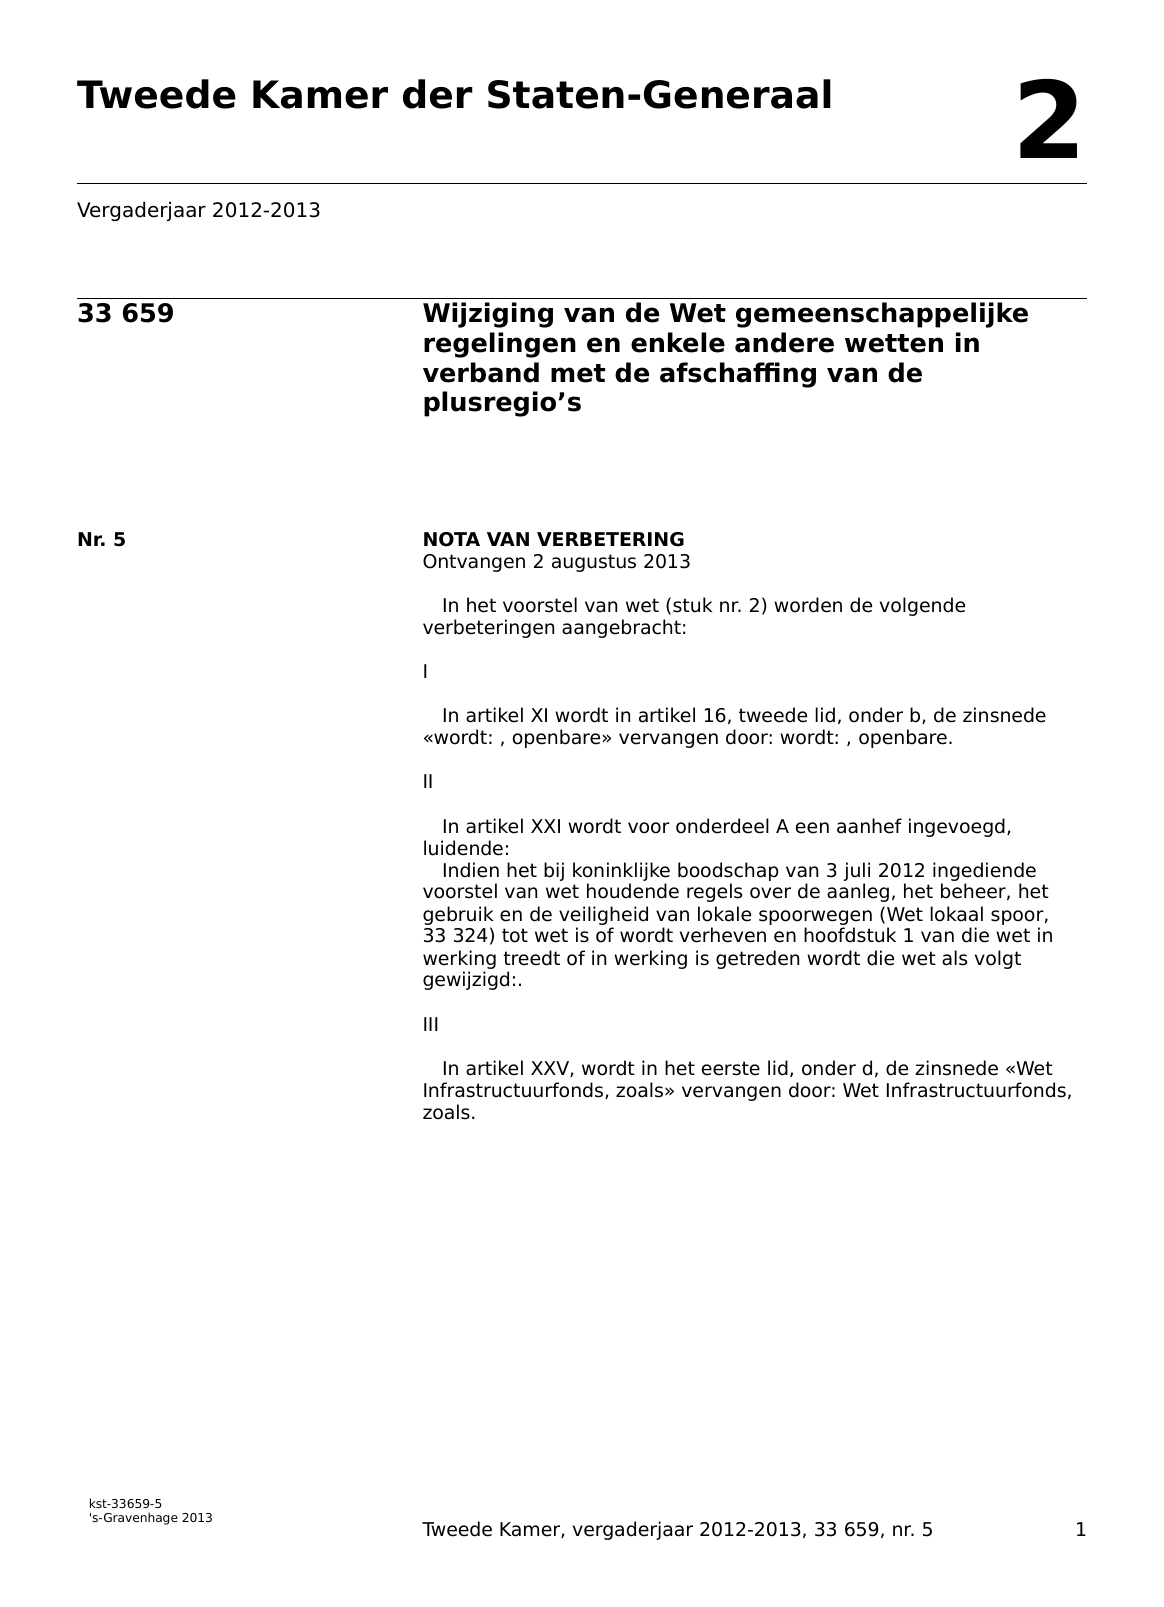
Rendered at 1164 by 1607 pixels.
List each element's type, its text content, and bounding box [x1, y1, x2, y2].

text In artikel XXI wordt voor onderdeel A een aanhef ingevoegd, luidende: [422, 816, 1087, 859]
subtitle II [422, 771, 1087, 793]
text Indien het bij koninklijke boodschap van 3 juli 2012 ingediende voorstel van wet houdende regels over de aanleg, het beheer, het gebruik en de veiligheid van lokale spoorwegen (Wet lokaal spoor, 33 324) tot wet is of wordt verheven en hoofdstuk 1 van die wet in werking treedt of in werking is getreden wordt die wet als volgt gewijzigd:. [422, 859, 1087, 991]
table_cell Vergaderjaar 2012-2013 [77, 184, 1087, 298]
subtitle I [422, 661, 1087, 683]
text In artikel XI wordt in artikel 16, tweede lid, onder b, de zinsnede «wordt: , openbare» vervangen door: wordt: , openbare. [422, 705, 1087, 749]
subtitle Nr. 5 NOTA VAN VERBETERING [77, 529, 1087, 551]
text In het voorstel van wet (stuk nr. 2) worden de volgende verbeteringen aangebracht: [422, 595, 1087, 639]
table_header 2 [886, 59, 1087, 183]
table_header Tweede Kamer der Staten-Generaal [77, 59, 886, 183]
subtitle III [422, 1013, 1087, 1036]
text 's-Gravenhage 2013 [88, 1511, 323, 1525]
text kst-33659-5 [88, 1497, 323, 1511]
subtitle 33 659 Wijziging van de Wet gemeenschappelijke regelingen en enkele andere wetten in verband met de afschaffing van de plusregio’s [77, 299, 1087, 418]
text Ontvangen 2 augustus 2013 [422, 551, 1087, 573]
text In artikel XXV, wordt in het eerste lid, onder d, de zinsnede «Wet Infrastructuurfonds, zoals» vervangen door: Wet Infrastructuurfonds, zoals. [422, 1058, 1087, 1124]
